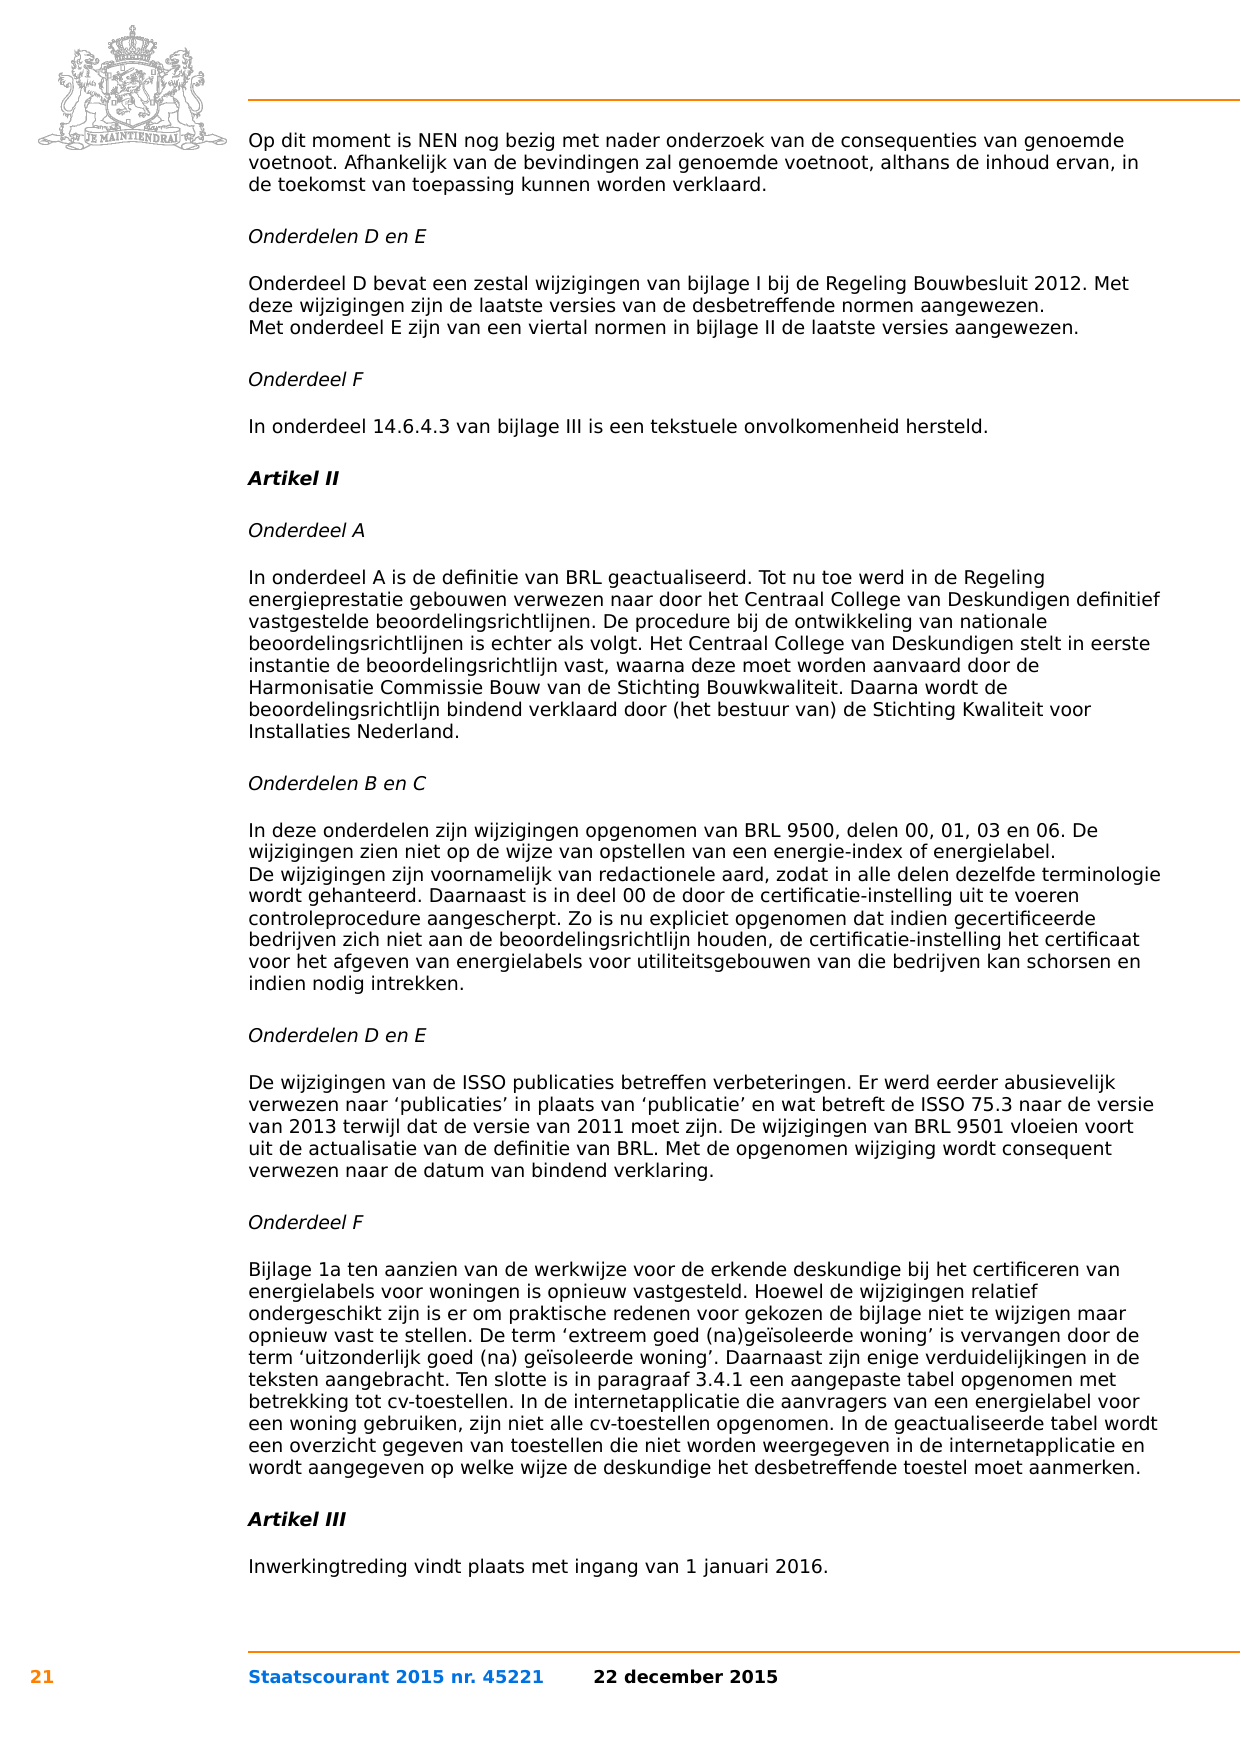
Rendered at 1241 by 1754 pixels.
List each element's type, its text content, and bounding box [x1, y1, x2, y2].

subtitle Onderdelen B en C [248, 772, 1163, 794]
subtitle Artikel III [248, 1509, 1163, 1531]
text In onderdeel A is de definitie van BRL geactualiseerd. Tot nu toe werd in de Regeling energieprestatie gebouwen verwezen naar door het Centraal College van Deskundigen definitief vastgestelde beoordelingsrichtlijnen. De procedure bij de ontwikkeling van nationale beoordelingsrichtlijnen is echter als volgt. Het Centraal College van Deskundigen stelt in eerste instantie de beoordelingsrichtlijn vast, waarna deze moet worden aanvaard door de Harmonisatie Commissie Bouw van de Stichting Bouwkwaliteit. Daarna wordt de beoordelingsrichtlijn bindend verklaard door (het bestuur van) de Stichting Kwaliteit voor Installaties Nederland. [248, 567, 1163, 742]
subtitle Onderdeel A [248, 520, 1163, 542]
subtitle Onderdelen D en E [248, 1025, 1163, 1047]
subtitle Onderdeel F [248, 369, 1163, 391]
subtitle Onderdeel F [248, 1212, 1163, 1234]
subtitle Onderdelen D en E [248, 226, 1163, 248]
text Bijlage 1a ten aanzien van de werkwijze voor de erkende deskundige bij het certificeren van energielabels voor woningen is opnieuw vastgesteld. Hoewel de wijzigingen relatief ondergeschikt zijn is er om praktische redenen voor gekozen de bijlage niet te wijzigen maar opnieuw vast te stellen. De term ‘extreem goed (na)geïsoleerde woning’ is vervangen door de term ‘uitzonderlijk goed (na) geïsoleerde woning’. Daarnaast zijn enige verduidelijkingen in de teksten aangebracht. Ten slotte is in paragraaf 3.4.1 een aangepaste tabel opgenomen met betrekking tot cv-toestellen. In de internetapplicatie die aanvragers van een energielabel voor een woning gebruiken, zijn niet alle cv-toestellen opgenomen. In de geactualiseerde tabel wordt een overzicht gegeven van toestellen die niet worden weergegeven in de internetapplicatie en wordt aangegeven op welke wijze de deskundige het desbetreffende toestel moet aanmerken. [248, 1259, 1163, 1479]
text Op dit moment is NEN nog bezig met nader onderzoek van de consequenties van genoemde voetnoot. Afhankelijk van de bevindingen zal genoemde voetnoot, althans de inhoud ervan, in de toekomst van toepassing kunnen worden verklaard. [248, 130, 1163, 196]
text Met onderdeel E zijn van een viertal normen in bijlage II de laatste versies aangewezen. [248, 317, 1163, 339]
subtitle Artikel II [248, 468, 1163, 490]
text De wijzigingen van de ISSO publicaties betreffen verbeteringen. Er werd eerder abusievelijk verwezen naar ‘publicaties’ in plaats van ‘publicatie’ en wat betreft de ISSO 75.3 naar de versie van 2013 terwijl dat de versie van 2011 moet zijn. De wijzigingen van BRL 9501 vloeien voort uit de actualisatie van de definitie van BRL. Met de opgenomen wijziging wordt consequent verwezen naar de datum van bindend verklaring. [248, 1072, 1163, 1182]
picture [38, 25, 227, 150]
text Onderdeel D bevat een zestal wijzigingen van bijlage I bij de Regeling Bouwbesluit 2012. Met deze wijzigingen zijn de laatste versies van de desbetreffende normen aangewezen. [248, 273, 1163, 317]
text Inwerkingtreding vindt plaats met ingang van 1 januari 2016. [248, 1556, 1163, 1578]
text De wijzigingen zijn voornamelijk van redactionele aard, zodat in alle delen dezelfde terminologie wordt gehanteerd. Daarnaast is in deel 00 de door de certificatie-instelling uit te voeren controleprocedure aangescherpt. Zo is nu expliciet opgenomen dat indien gecertificeerde bedrijven zich niet aan de beoordelingsrichtlijn houden, de certificatie-instelling het certificaat voor het afgeven van energielabels voor utiliteitsgebouwen van die bedrijven kan schorsen en indien nodig intrekken. [248, 863, 1163, 995]
text In deze onderdelen zijn wijzigingen opgenomen van BRL 9500, delen 00, 01, 03 en 06. De wijzigingen zien niet op de wijze van opstellen van een energie-index of energielabel. [248, 819, 1163, 863]
text In onderdeel 14.6.4.3 van bijlage III is een tekstuele onvolkomenheid hersteld. [248, 416, 1163, 438]
